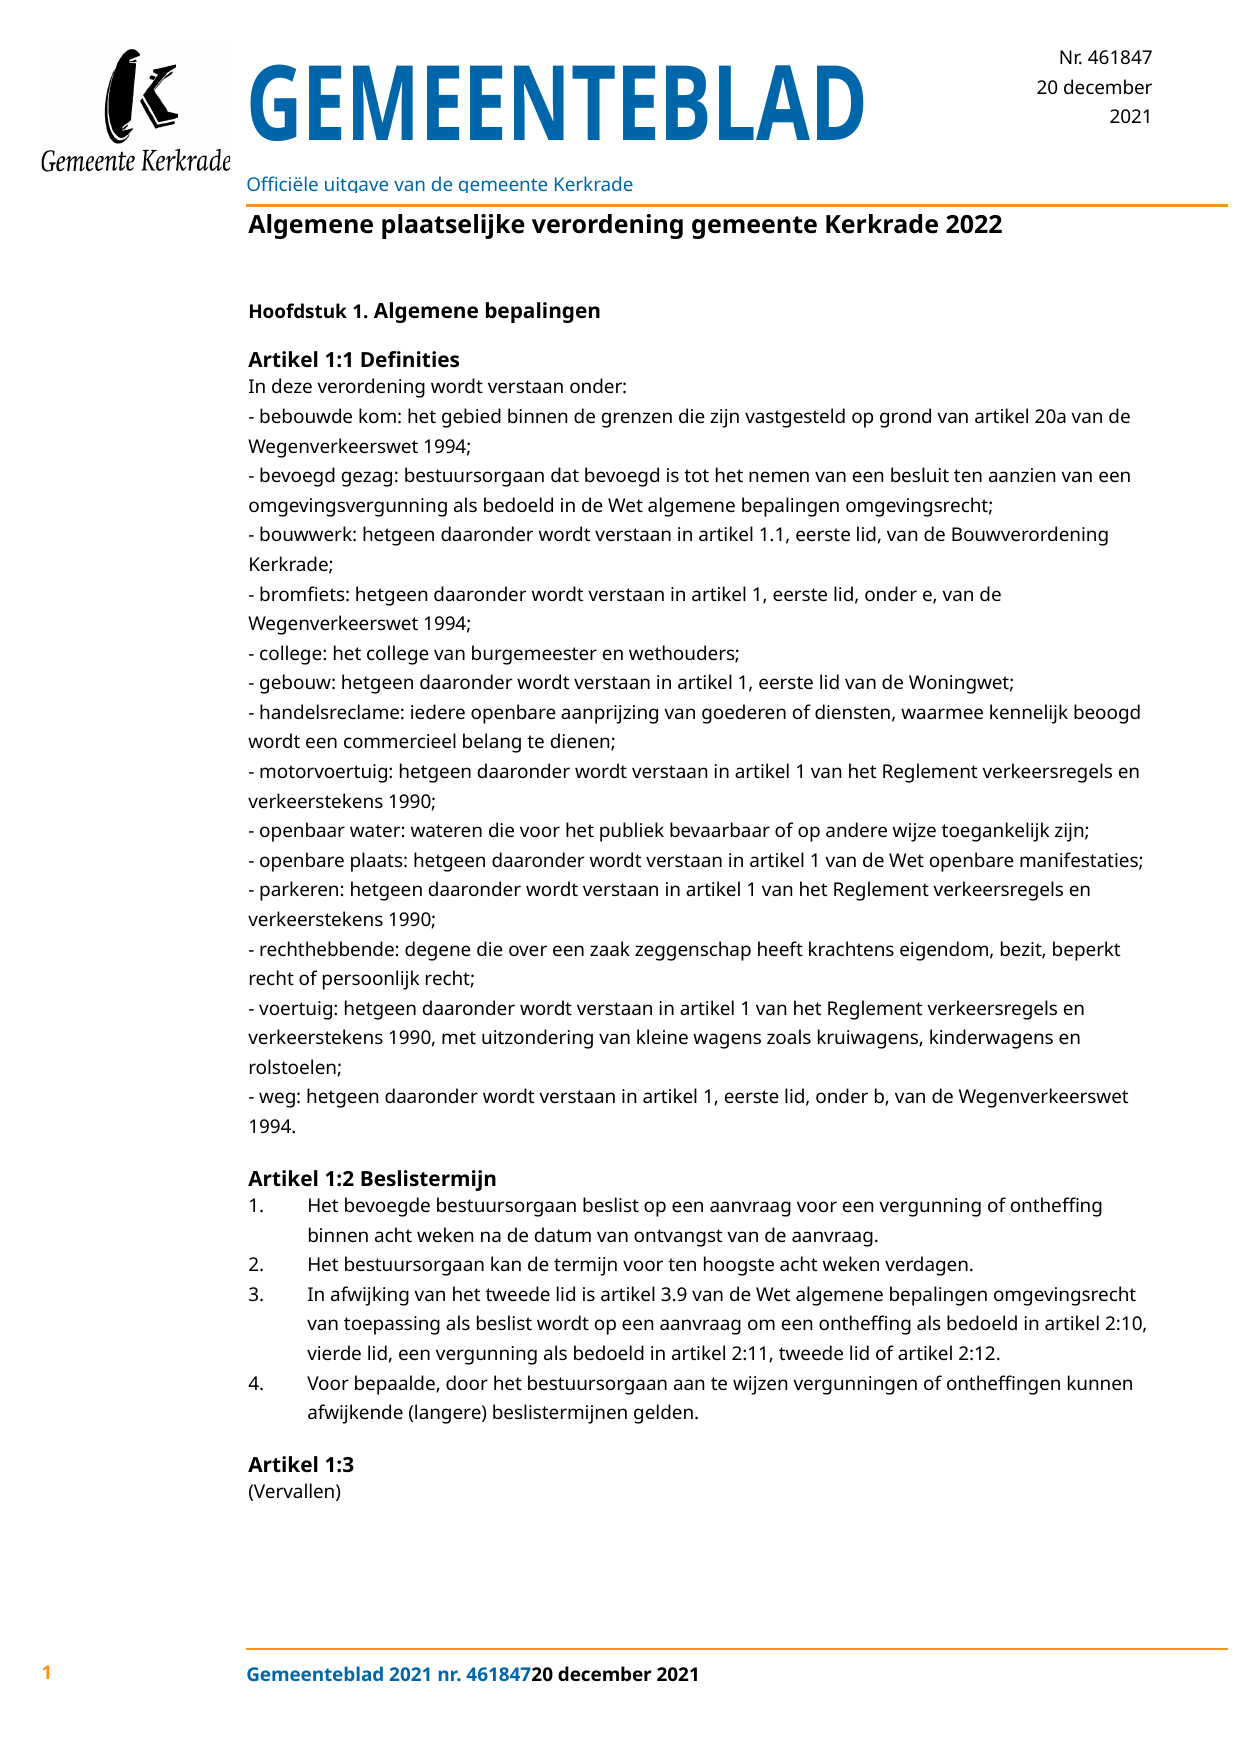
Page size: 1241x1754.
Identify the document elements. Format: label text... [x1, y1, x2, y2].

text Artikel 1:2 Beslistermijn [248, 1164, 1152, 1192]
text (Vervallen) [248, 1478, 1152, 1504]
text - handelsreclame: iedere openbare aanprijzing van goederen of diensten, waarmee kennelijk beoogd wordt een commercieel belang te dienen; [248, 699, 1152, 754]
text - rechthebbende: degene die over een zaak zeggenschap heeft krachtens eigendom, bezit, beperkt recht of persoonlijk recht; [248, 936, 1152, 991]
text Artikel 1:3 [248, 1450, 1152, 1478]
text Algemene plaatselijke verordening gemeente Kerkrade 2022 [248, 207, 1152, 241]
text - bebouwde kom: het gebied binnen de grenzen die zijn vastgesteld op grond van artikel 20a van de Wegenverkeerswet 1994; [248, 403, 1152, 459]
text - bevoegd gezag: bestuursorgaan dat bevoegd is tot het nemen van een besluit ten aanzien van een omgevingsvergunning als bedoeld in de Wet algemene bepalingen omgevingsrecht; [248, 462, 1152, 518]
text - bromfiets: hetgeen daaronder wordt verstaan in artikel 1, eerste lid, onder e, van de Wegenverkeerswet 1994; [248, 581, 1152, 636]
text - gebouw: hetgeen daaronder wordt verstaan in artikel 1, eerste lid van de Woningwet; [248, 669, 1152, 695]
text - openbaar water: wateren die voor het publiek bevaarbaar of op andere wijze toegankelijk zijn; [248, 817, 1152, 843]
text - openbare plaats: hetgeen daaronder wordt verstaan in artikel 1 van de Wet openbare manifestaties; [248, 847, 1152, 873]
text - bouwwerk: hetgeen daaronder wordt verstaan in artikel 1.1, eerste lid, van de Bouwverordening Kerkrade; [248, 522, 1152, 577]
text Hoofdstuk 1. Algemene bepalingen [248, 296, 1152, 324]
list Het bevoegde bestuursorgaan beslist op een aanvraag voor een vergunning of ontheffing binnen acht weken na de datum van ontvangst van de aanvraag. [248, 1192, 1152, 1247]
list Voor bepaalde, door het bestuursorgaan aan te wijzen vergunningen of ontheffingen kunnen afwijkende (langere) beslistermijnen gelden. [248, 1370, 1152, 1425]
text In deze verordening wordt verstaan onder: [248, 374, 1152, 399]
list In afwijking van het tweede lid is artikel 3.9 van de Wet algemene bepalingen omgevingsrecht van toepassing als beslist wordt op een aanvraag om een ontheffing als bedoeld in artikel 2:10, vierde lid, een vergunning als bedoeld in artikel 2:11, tweede lid of artikel 2:12. [248, 1281, 1152, 1366]
text - parkeren: hetgeen daaronder wordt verstaan in artikel 1 van het Reglement verkeersregels en verkeerstekens 1990; [248, 877, 1152, 932]
text - voertuig: hetgeen daaronder wordt verstaan in artikel 1 van het Reglement verkeersregels en verkeerstekens 1990, met uitzondering van kleine wagens zoals kruiwagens, kinderwagens en rolstoelen; [248, 995, 1152, 1080]
picture [41, 47, 231, 172]
text - college: het college van burgemeester en wethouders; [248, 640, 1152, 666]
text - weg: hetgeen daaronder wordt verstaan in artikel 1, eerste lid, onder b, van de Wegenverkeerswet 1994. [248, 1084, 1152, 1139]
text - motorvoertuig: hetgeen daaronder wordt verstaan in artikel 1 van het Reglement verkeersregels en verkeerstekens 1990; [248, 758, 1152, 814]
list Het bestuursorgaan kan de termijn voor ten hoogste acht weken verdagen. [248, 1251, 1152, 1277]
text Artikel 1:1 Definities [248, 345, 1152, 374]
